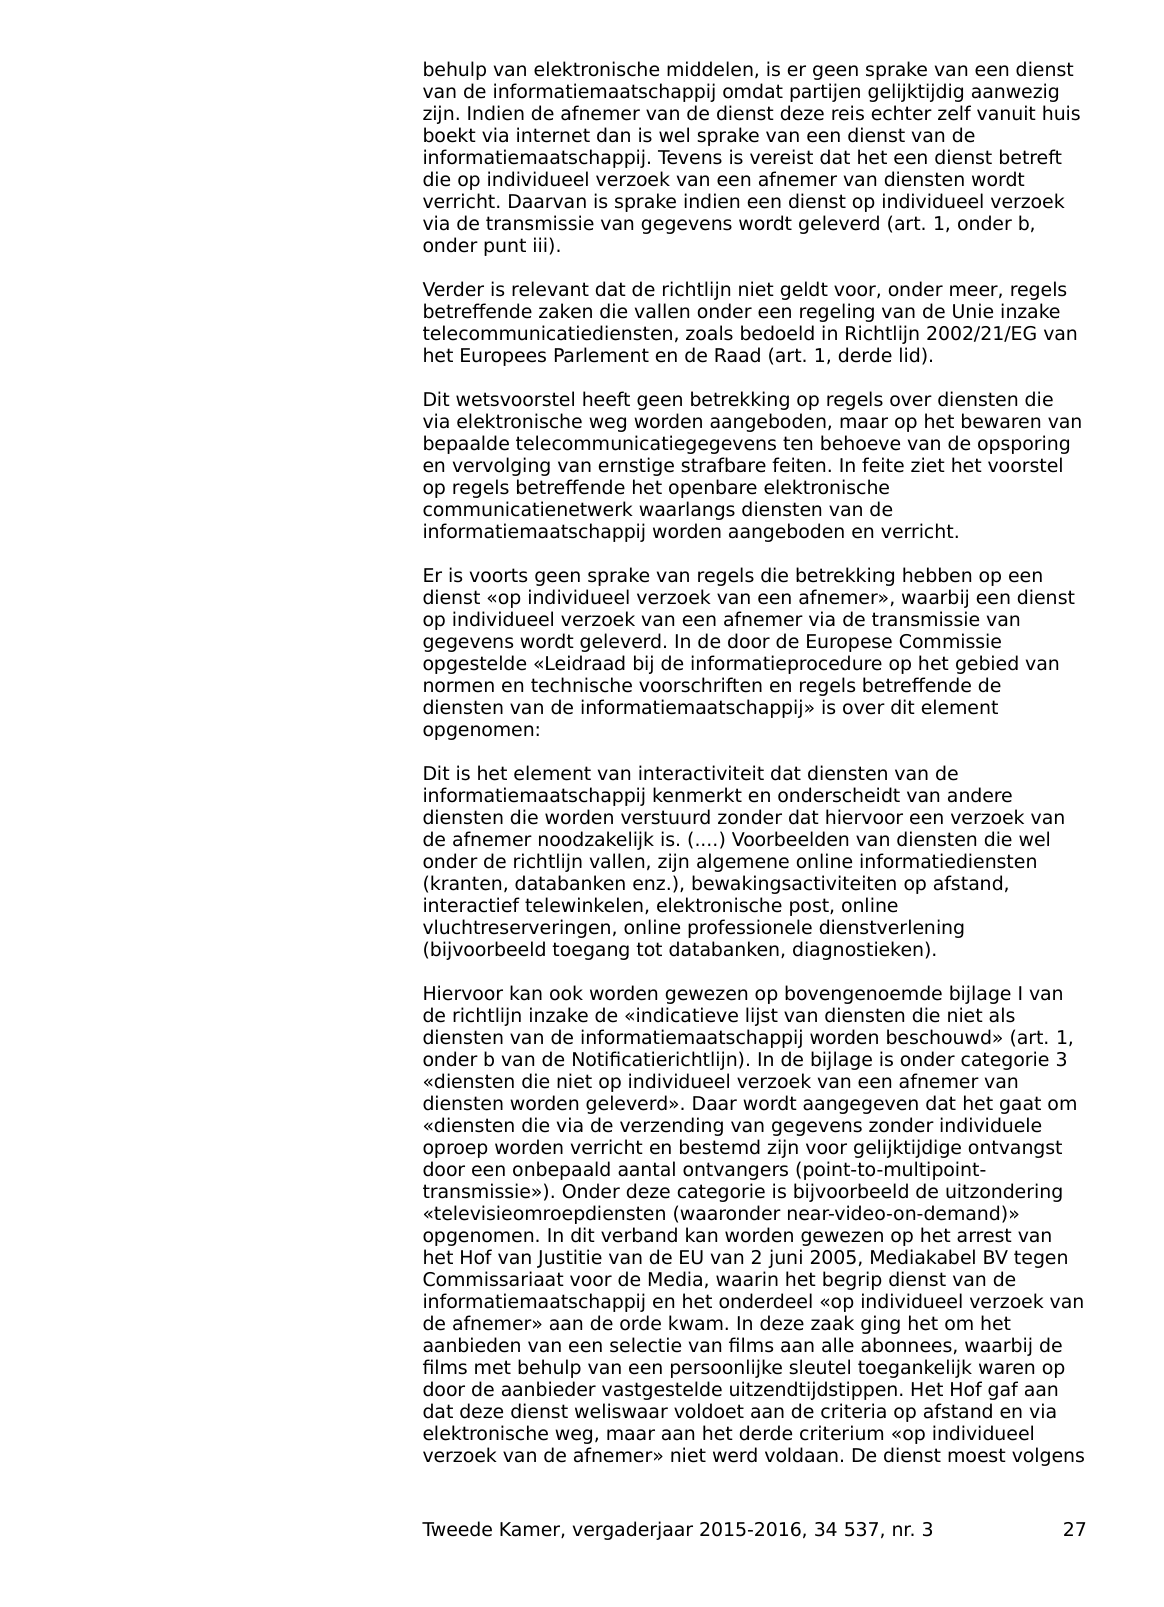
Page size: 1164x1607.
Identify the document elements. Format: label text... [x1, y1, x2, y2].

text Hiervoor kan ook worden gewezen op bovengenoemde bijlage I van de richtlijn inzake de «indicatieve lijst van diensten die niet als diensten van de informatiemaatschappij worden beschouwd» (art. 1, onder b van de Notificatierichtlijn). In de bijlage is onder categorie 3 «diensten die niet op individueel verzoek van een afnemer van diensten worden geleverd». Daar wordt aangegeven dat het gaat om «diensten die via de verzending van gegevens zonder individuele oproep worden verricht en bestemd zijn voor gelijktijdige ontvangst door een onbepaald aantal ontvangers (point-to-multipoint-transmissie»). Onder deze categorie is bijvoorbeeld de uitzondering «televisieomroepdiensten (waaronder near-video-on-demand)» opgenomen. In dit verband kan worden gewezen op het arrest van het Hof van Justitie van de EU van 2 juni 2005, Mediakabel BV tegen Commissariaat voor de Media, waarin het begrip dienst van de informatiemaatschappij en het onderdeel «op individueel verzoek van de afnemer» aan de orde kwam. In deze zaak ging het om het aanbieden van een selectie van films aan alle abonnees, waarbij de films met behulp van een persoonlijke sleutel toegankelijk waren op door de aanbieder vastgestelde uitzendtijdstippen. Het Hof gaf aan dat deze dienst weliswaar voldoet aan de criteria op afstand en via elektronische weg, maar aan het derde criterium «op individueel verzoek van de afnemer» niet werd voldaan. De dienst moest volgens [422, 983, 1087, 1467]
text Verder is relevant dat de richtlijn niet geldt voor, onder meer, regels betreffende zaken die vallen onder een regeling van de Unie inzake telecommunicatiediensten, zoals bedoeld in Richtlijn 2002/21/EG van het Europees Parlement en de Raad (art. 1, derde lid). [422, 279, 1087, 367]
text Er is voorts geen sprake van regels die betrekking hebben op een dienst «op individueel verzoek van een afnemer», waarbij een dienst op individueel verzoek van een afnemer via de transmissie van gegevens wordt geleverd. In de door de Europese Commissie opgestelde «Leidraad bij de informatieprocedure op het gebied van normen en technische voorschriften en regels betreffende de diensten van de informatiemaatschappij» is over dit element opgenomen: [422, 565, 1087, 741]
text behulp van elektronische middelen, is er geen sprake van een dienst van de informatiemaatschappij omdat partijen gelijktijdig aanwezig zijn. Indien de afnemer van de dienst deze reis echter zelf vanuit huis boekt via internet dan is wel sprake van een dienst van de informatiemaatschappij. Tevens is vereist dat het een dienst betreft die op individueel verzoek van een afnemer van diensten wordt verricht. Daarvan is sprake indien een dienst op individueel verzoek via de transmissie van gegevens wordt geleverd (art. 1, onder b, onder punt iii). [422, 59, 1087, 257]
text Dit is het element van interactiviteit dat diensten van de informatiemaatschappij kenmerkt en onderscheidt van andere diensten die worden verstuurd zonder dat hiervoor een verzoek van de afnemer noodzakelijk is. (....) Voorbeelden van diensten die wel onder de richtlijn vallen, zijn algemene online informatiediensten (kranten, databanken enz.), bewakingsactiviteiten op afstand, interactief telewinkelen, elektronische post, online vluchtreserveringen, online professionele dienstverlening (bijvoorbeeld toegang tot databanken, diagnostieken). [422, 763, 1087, 961]
text Dit wetsvoorstel heeft geen betrekking op regels over diensten die via elektronische weg worden aangeboden, maar op het bewaren van bepaalde telecommunicatiegegevens ten behoeve van de opsporing en vervolging van ernstige strafbare feiten. In feite ziet het voorstel op regels betreffende het openbare elektronische communicatienetwerk waarlangs diensten van de informatiemaatschappij worden aangeboden en verricht. [422, 389, 1087, 543]
